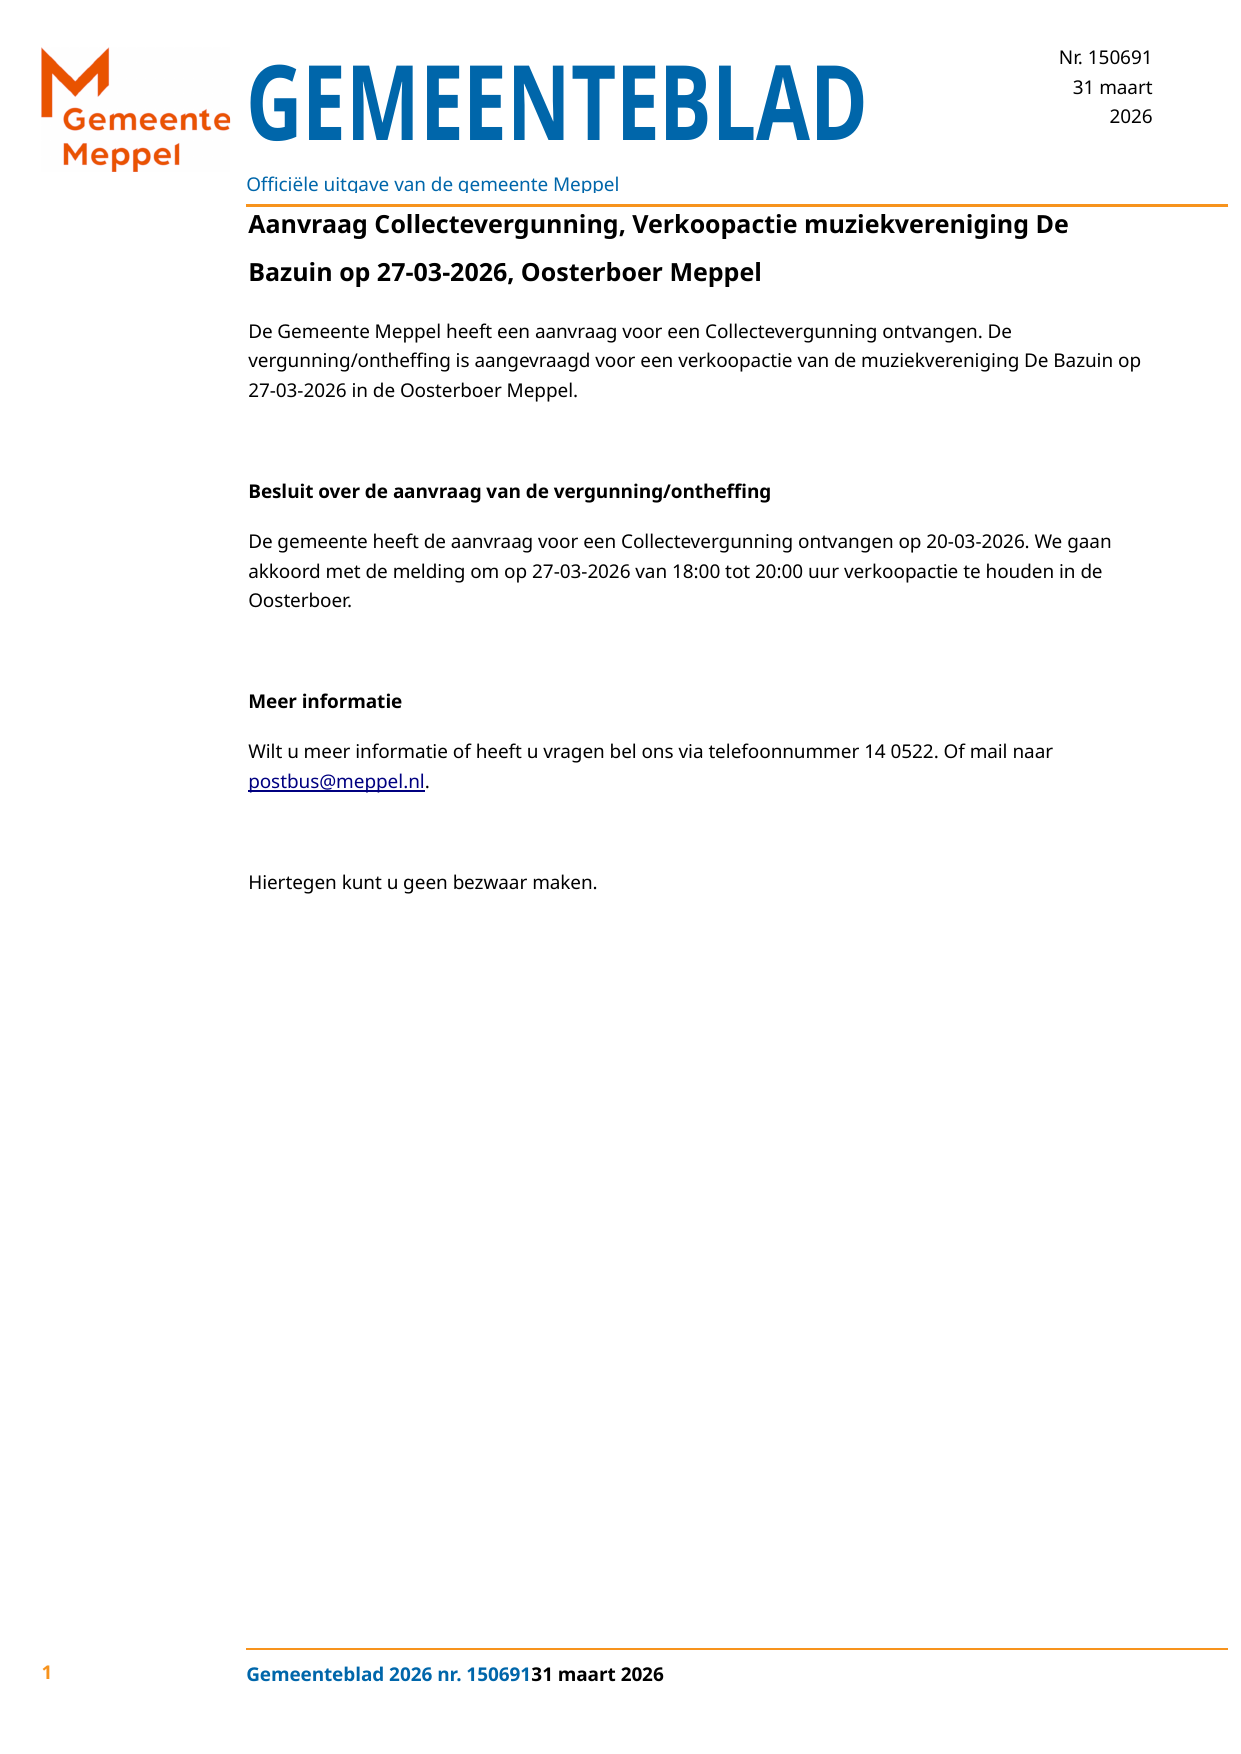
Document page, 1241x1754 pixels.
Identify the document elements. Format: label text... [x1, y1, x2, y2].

text Besluit over de aanvraag van de vergunning/ontheffing [248, 478, 1152, 504]
text Meer informatie [248, 688, 1152, 714]
picture [41, 47, 231, 172]
text Wilt u meer informatie of heeft u vragen bel ons via telefoonnummer 14 0522. Of mail naar postbus@meppel.nl. [248, 739, 1152, 794]
text De gemeente heeft de aanvraag voor een Collectevergunning ontvangen op 20-03-2026. We gaan akkoord met de melding om op 27-03-2026 van 18:00 tot 20:00 uur verkoopactie te houden in de Oosterboer. [248, 528, 1152, 613]
text De Gemeente Meppel heeft een aanvraag voor een Collectevergunning ontvangen. De vergunning/ontheffing is aangevraagd voor een verkoopactie van de muziekvereniging De Bazuin op 27-03-2026 in de Oosterboer Meppel. [248, 318, 1152, 403]
text Aanvraag Collectevergunning, Verkoopactie muziekvereniging De Bazuin op 27-03-2026, Oosterboer Meppel [248, 207, 1152, 288]
text Hiertegen kunt u geen bezwaar maken. [248, 869, 1152, 895]
